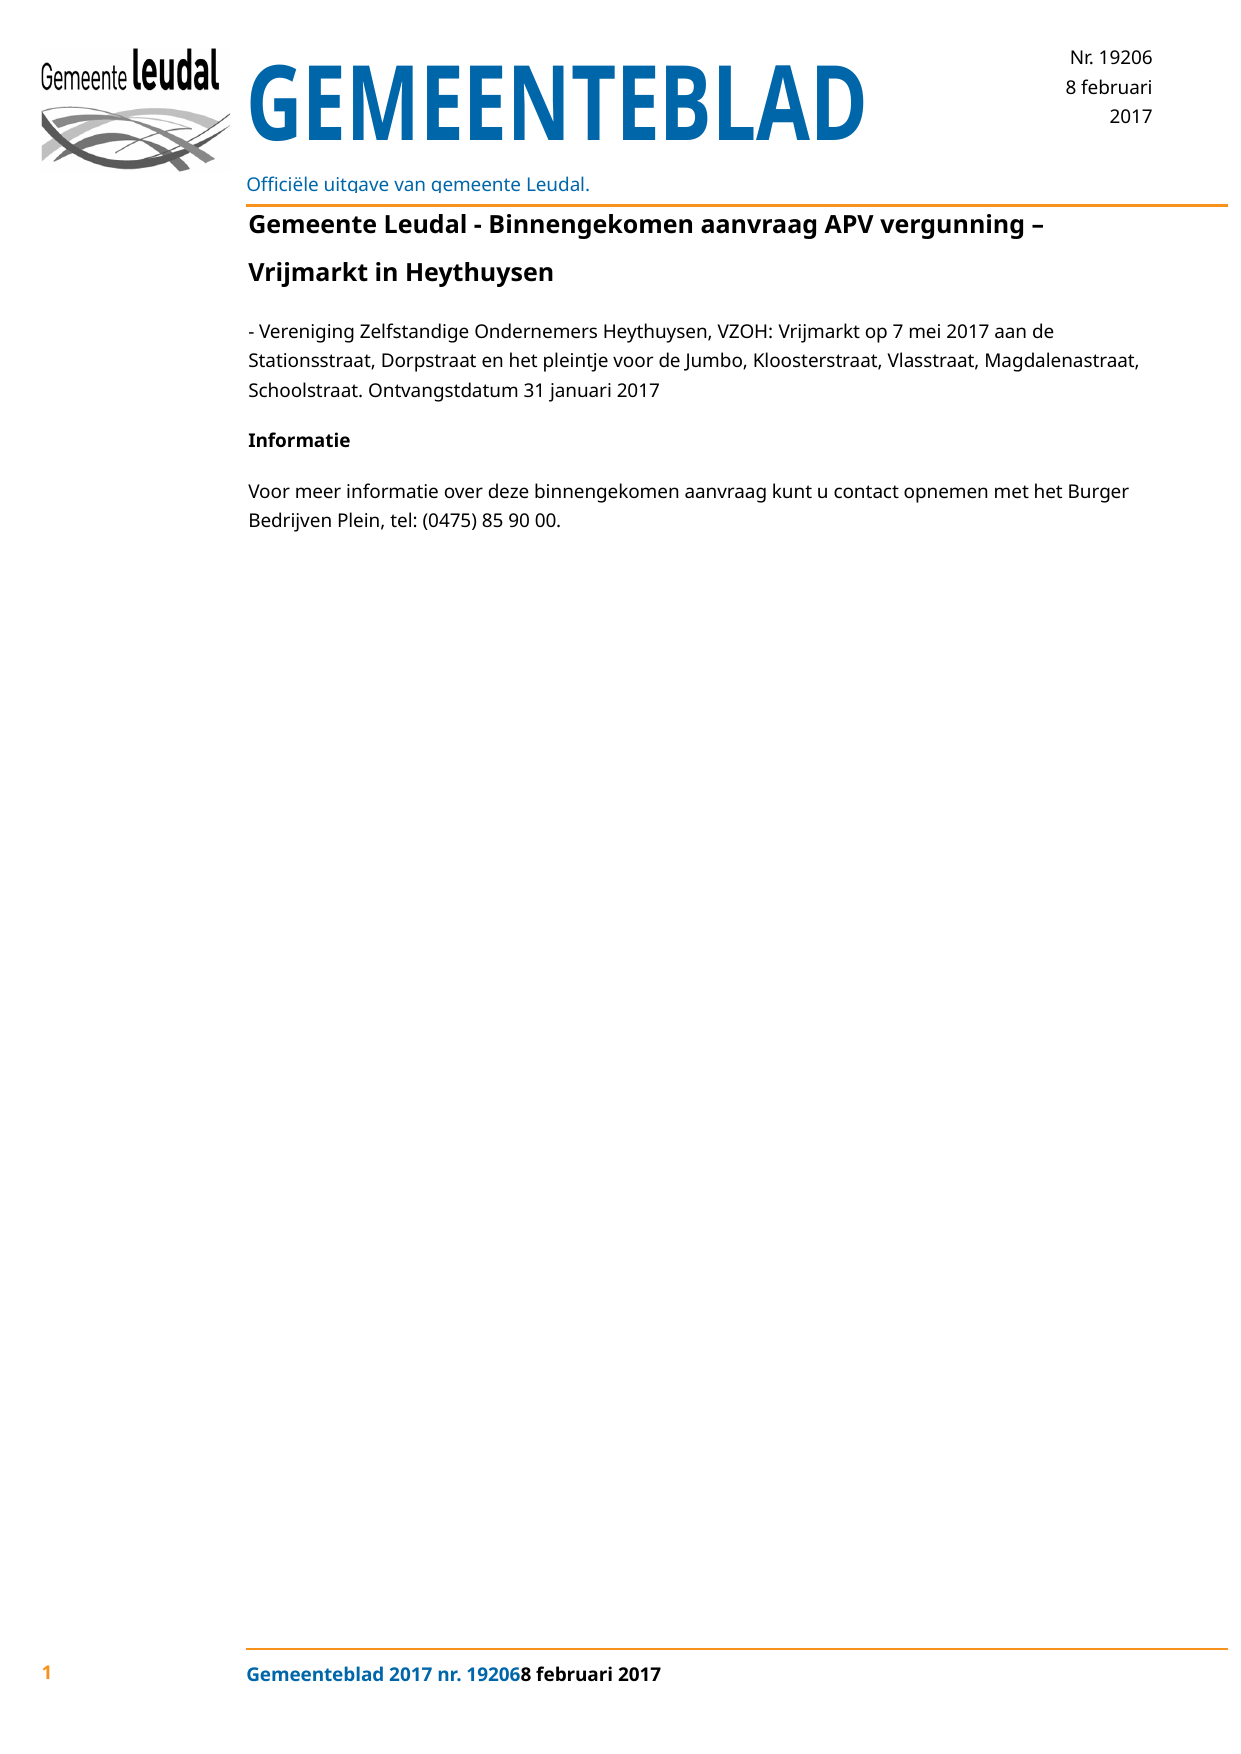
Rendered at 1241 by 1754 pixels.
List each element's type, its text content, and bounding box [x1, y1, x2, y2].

text Gemeente Leudal - Binnengekomen aanvraag APV vergunning – Vrijmarkt in Heythuysen [248, 207, 1152, 288]
text Voor meer informatie over deze binnengekomen aanvraag kunt u contact opnemen met het Burger Bedrijven Plein, tel: (0475) 85 90 00. [248, 478, 1152, 533]
text - Vereniging Zelfstandige Ondernemers Heythuysen, VZOH: Vrijmarkt op 7 mei 2017 aan de Stationsstraat, Dorpstraat en het pleintje voor de Jumbo, Kloosterstraat, Vlasstraat, Magdalenastraat, Schoolstraat. Ontvangstdatum 31 januari 2017 [248, 318, 1152, 403]
picture [41, 47, 231, 172]
text Informatie [248, 427, 1152, 453]
